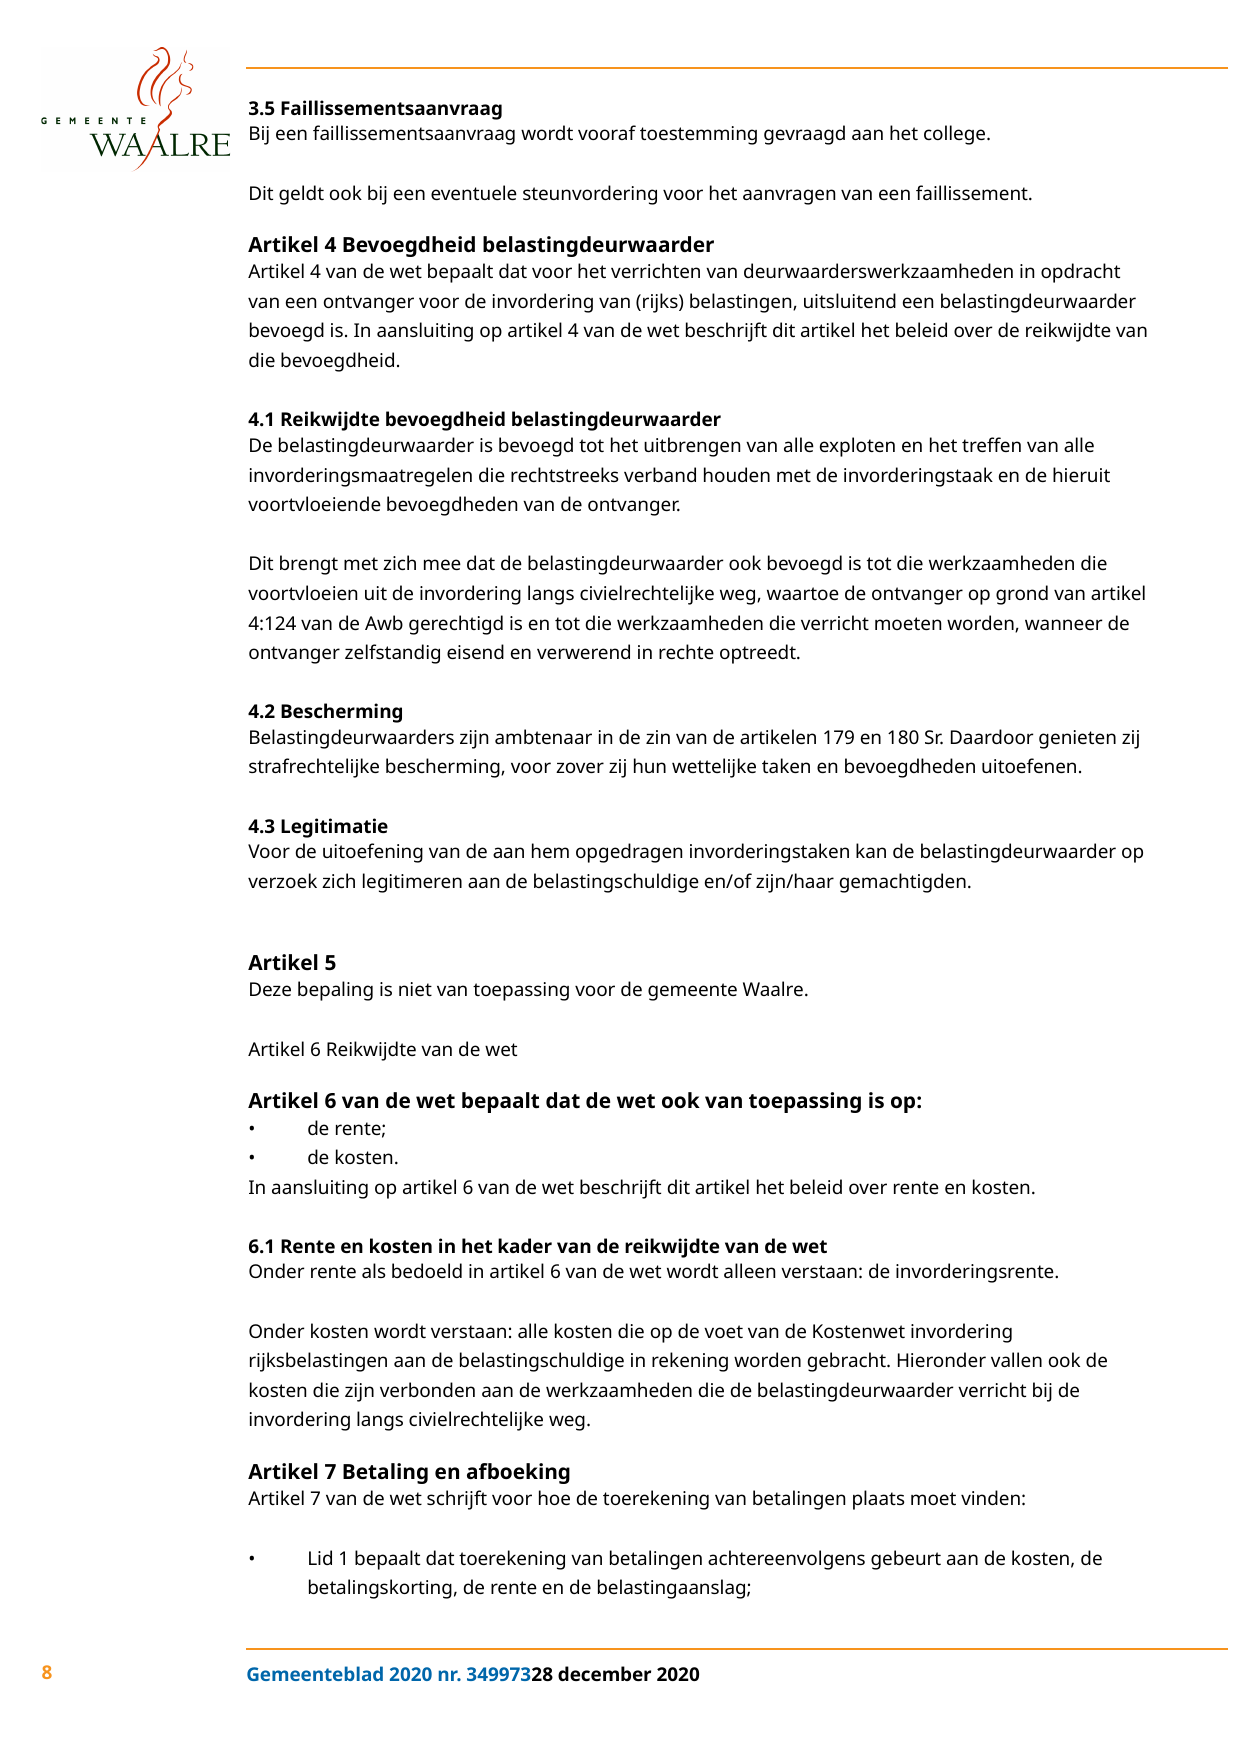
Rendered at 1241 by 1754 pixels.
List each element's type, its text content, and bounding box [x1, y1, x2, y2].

list de kosten. [248, 1144, 1152, 1170]
text 3.5 Faillissementsaanvraag [248, 95, 1152, 121]
text Belastingdeurwaarders zijn ambtenaar in de zin van de artikelen 179 en 180 Sr. Daardoor genieten zij strafrechtelijke bescherming, voor zover zij hun wettelijke taken en bevoegdheden uitoefenen. [248, 724, 1152, 779]
text Bij een faillissementsaanvraag wordt vooraf toestemming gevraagd aan het college. [248, 121, 1152, 146]
text Artikel 7 van de wet schrijft voor hoe de toerekening van betalingen plaats moet vinden: [248, 1486, 1152, 1511]
picture [41, 47, 231, 172]
text 4.1 Reikwijdte bevoegdheid belastingdeurwaarder [248, 406, 1152, 432]
text Dit brengt met zich mee dat de belastingdeurwaarder ook bevoegd is tot die werkzaamheden die voortvloeien uit de invordering langs civielrechtelijke weg, waartoe de ontvanger op grond van artikel 4:124 van de Awb gerechtigd is en tot die werkzaamheden die verricht moeten worden, wanneer de ontvanger zelfstandig eisend en verwerend in rechte optreedt. [248, 551, 1152, 665]
text Artikel 5 [248, 948, 1152, 977]
list Lid 1 bepaalt dat toerekening van betalingen achtereenvolgens gebeurt aan de kosten, de betalingskorting, de rente en de belastingaanslag; [248, 1545, 1152, 1600]
text 4.2 Bescherming [248, 698, 1152, 724]
text 6.1 Rente en kosten in het kader van de reikwijdte van de wet [248, 1233, 1152, 1259]
text Artikel 6 van de wet bepaalt dat de wet ook van toepassing is op: [248, 1086, 1152, 1115]
text Deze bepaling is niet van toepassing voor de gemeente Waalre. [248, 977, 1152, 1002]
text Dit geldt ook bij een eventuele steunvordering voor het aanvragen van een faillissement. [248, 180, 1152, 205]
text Onder kosten wordt verstaan: alle kosten die op de voet van de Kostenwet invordering rijksbelastingen aan de belastingschuldige in rekening worden gebracht. Hieronder vallen ook de kosten die zijn verbonden aan de werkzaamheden die de belastingdeurwaarder verricht bij de invordering langs civielrechtelijke weg. [248, 1318, 1152, 1432]
text 4.3 Legitimatie [248, 813, 1152, 839]
text Artikel 4 Bevoegdheid belastingdeurwaarder [248, 230, 1152, 258]
text Artikel 7 Betaling en afboeking [248, 1457, 1152, 1486]
text Artikel 4 van de wet bepaalt dat voor het verrichten van deurwaarderswerkzaamheden in opdracht van een ontvanger voor de invordering van (rijks) belastingen, uitsluitend een belastingdeurwaarder bevoegd is. In aansluiting op artikel 4 van de wet beschrijft dit artikel het beleid over de reikwijdte van die bevoegdheid. [248, 258, 1152, 373]
list de rente; [248, 1115, 1152, 1140]
text In aansluiting op artikel 6 van de wet beschrijft dit artikel het beleid over rente en kosten. [248, 1174, 1152, 1199]
text De belastingdeurwaarder is bevoegd tot het uitbrengen van alle exploten en het treffen van alle invorderingsmaatregelen die rechtstreeks verband houden met de invorderingstaak en de hieruit voortvloeiende bevoegdheden van de ontvanger. [248, 432, 1152, 517]
text Voor de uitoefening van de aan hem opgedragen invorderingstaken kan de belastingdeurwaarder op verzoek zich legitimeren aan de belastingschuldige en/of zijn/haar gemachtigden. [248, 839, 1152, 894]
text Artikel 6 Reikwijdte van de wet [248, 1036, 1152, 1062]
text Onder rente als bedoeld in artikel 6 van de wet wordt alleen verstaan: de invorderingsrente. [248, 1259, 1152, 1284]
